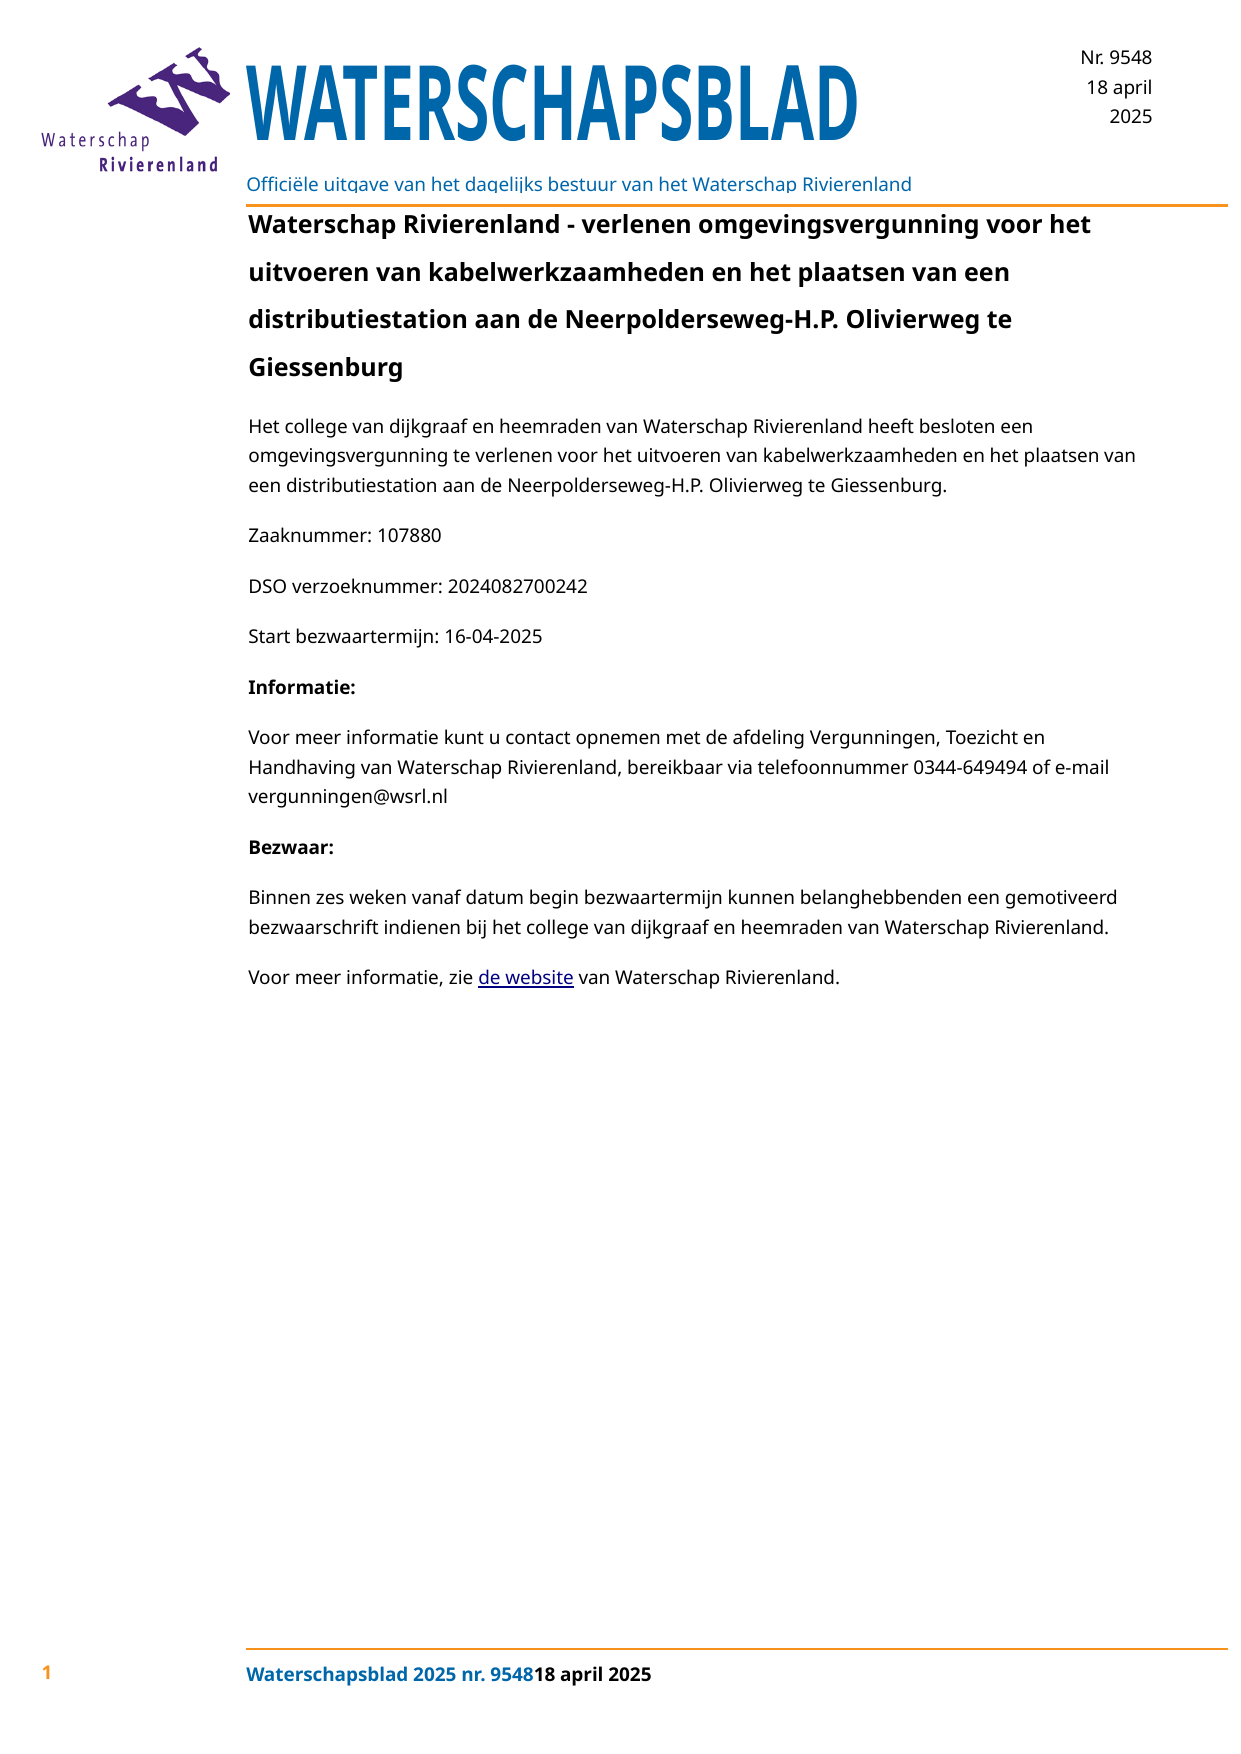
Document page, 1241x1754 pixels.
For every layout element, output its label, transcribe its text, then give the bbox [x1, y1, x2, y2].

text Waterschap Rivierenland - verlenen omgevingsvergunning voor het uitvoeren van kabelwerkzaamheden en het plaatsen van een distributiestation aan de Neerpolderseweg-H.P. Olivierweg te Giessenburg [248, 207, 1152, 384]
text Voor meer informatie kunt u contact opnemen met de afdeling Vergunningen, Toezicht en Handhaving van Waterschap Rivierenland, bereikbaar via telefoonnummer 0344-649494 of e-mail vergunningen@wsrl.nl [248, 724, 1152, 809]
text Het college van dijkgraaf en heemraden van Waterschap Rivierenland heeft besloten een omgevingsvergunning te verlenen voor het uitvoeren van kabelwerkzaamheden en het plaatsen van een distributiestation aan de Neerpolderseweg-H.P. Olivierweg te Giessenburg. [248, 413, 1152, 498]
text Binnen zes weken vanaf datum begin bezwaartermijn kunnen belanghebbenden een gemotiveerd bezwaarschrift indienen bij het college van dijkgraaf en heemraden van Waterschap Rivierenland. [248, 884, 1152, 940]
picture [41, 47, 231, 172]
text DSO verzoeknummer: 2024082700242 [248, 573, 1152, 599]
text Start bezwaartermijn: 16-04-2025 [248, 623, 1152, 649]
text Bezwaar: [248, 834, 1152, 860]
text Informatie: [248, 674, 1152, 700]
text Voor meer informatie, zie de website van Waterschap Rivierenland. [248, 964, 1152, 990]
text Zaaknummer: 107880 [248, 523, 1152, 548]
